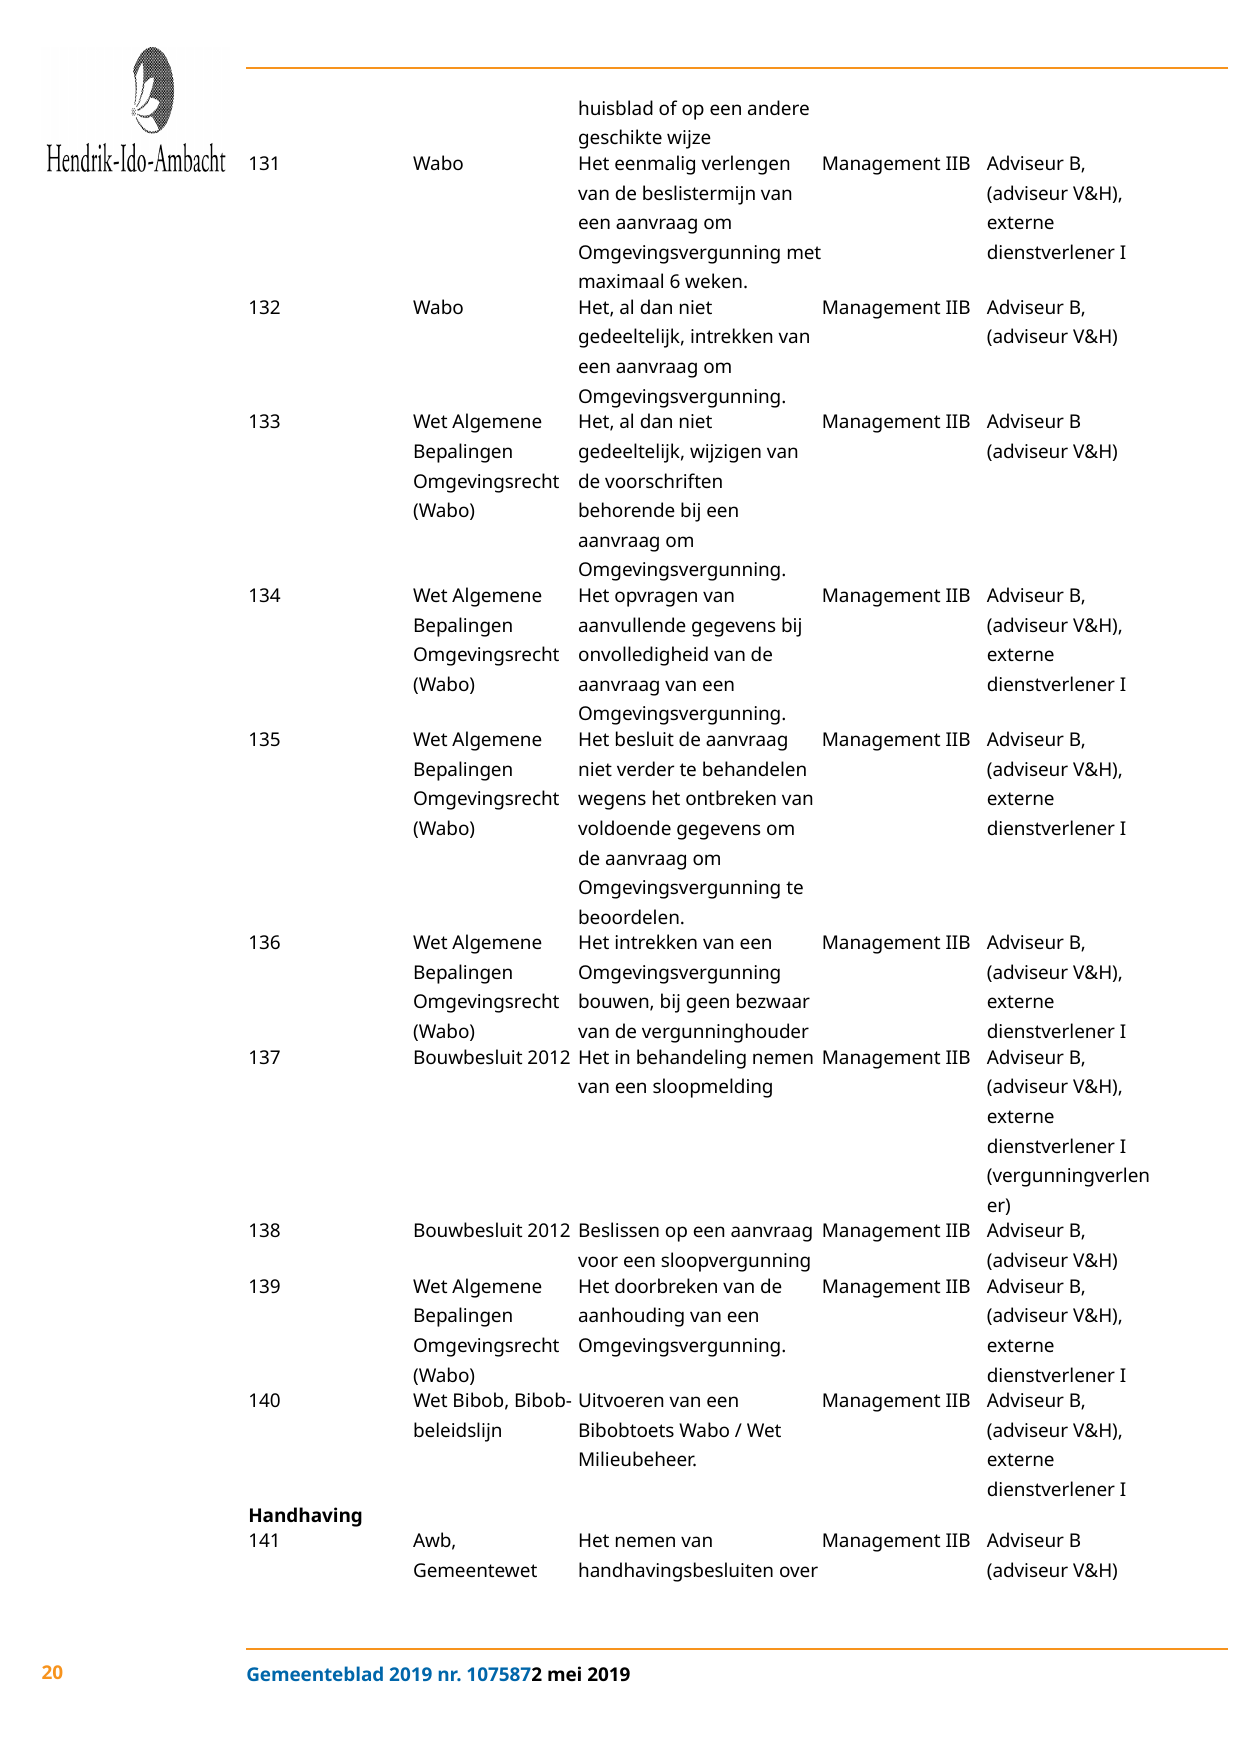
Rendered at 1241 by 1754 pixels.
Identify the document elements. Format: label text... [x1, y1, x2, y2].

table_cell Adviseur B, (adviseur V&H) [987, 1218, 1152, 1273]
table_cell 132 [248, 294, 413, 409]
table_cell Het besluit de aanvraag niet verder te behandelen wegens het ontbreken van voldoende gegevens om de aanvraag om Omgevingsvergunning te beoordelen. [578, 726, 822, 929]
table_cell Wabo [413, 150, 578, 294]
table_cell Adviseur B, (adviseur V&H) [987, 294, 1152, 409]
table_cell Management IIB [822, 294, 987, 409]
table_cell Het, al dan niet gedeeltelijk, intrekken van een aanvraag om Omgevingsvergunning. [578, 294, 822, 409]
table_cell Het eenmalig verlengen van de beslistermijn van een aanvraag om Omgevingsvergunning met maximaal 6 weken. [578, 150, 822, 294]
table_cell 135 [248, 726, 413, 929]
table_cell Management IIB [822, 582, 987, 726]
table_cell 140 [248, 1388, 413, 1502]
table_cell Uitvoeren van een Bibobtoets Wabo / Wet Milieubeheer. [578, 1388, 822, 1502]
table_cell [248, 95, 413, 150]
table_cell 141 [248, 1528, 413, 1583]
table_cell Management IIB [822, 1218, 987, 1273]
table_cell Adviseur B (adviseur V&H) [987, 409, 1152, 582]
table_cell 134 [248, 582, 413, 726]
table_cell Management IIB [822, 150, 987, 294]
table_cell 136 [248, 930, 413, 1044]
table_cell 137 [248, 1044, 413, 1218]
table_cell Adviseur B (adviseur V&H) [987, 1528, 1152, 1583]
table_cell Management IIB [822, 1044, 987, 1218]
table_cell 138 [248, 1218, 413, 1273]
table_cell Het opvragen van aanvullende gegevens bij onvolledigheid van de aanvraag van een Omgevingsvergunning. [578, 582, 822, 726]
table_cell Wet Algemene Bepalingen Omgevingsrecht (Wabo) [413, 582, 578, 726]
table_cell Het intrekken van een Omgevingsvergunning bouwen, bij geen bezwaar van de vergunninghouder [578, 930, 822, 1044]
table_cell Adviseur B, (adviseur V&H), externe dienstverlener I [987, 1388, 1152, 1502]
table_cell 133 [248, 409, 413, 582]
table_cell Adviseur B, (adviseur V&H), externe dienstverlener I [987, 726, 1152, 929]
table_cell Adviseur B, (adviseur V&H), externe dienstverlener I (vergunningverlener) [987, 1044, 1152, 1218]
table_cell Wet Algemene Bepalingen Omgevingsrecht (Wabo) [413, 726, 578, 929]
table_cell Adviseur B, (adviseur V&H), externe dienstverlener I [987, 150, 1152, 294]
table_cell 139 [248, 1273, 413, 1387]
table_cell Management IIB [822, 726, 987, 929]
table_cell Het nemen van handhavingsbesluiten over [578, 1528, 822, 1583]
table_cell Wabo [413, 294, 578, 409]
table_cell Adviseur B, (adviseur V&H), externe dienstverlener I [987, 582, 1152, 726]
table_cell Management IIB [822, 930, 987, 1044]
table_cell Wet Algemene Bepalingen Omgevingsrecht (Wabo) [413, 409, 578, 582]
table_cell Management IIB [822, 1528, 987, 1583]
table_cell Management IIB [822, 409, 987, 582]
table_cell Het in behandeling nemen van een sloopmelding [578, 1044, 822, 1218]
table_cell Beslissen op een aanvraag voor een sloopvergunning [578, 1218, 822, 1273]
table_cell Adviseur B, (adviseur V&H), externe dienstverlener I [987, 930, 1152, 1044]
table_cell Adviseur B, (adviseur V&H), externe dienstverlener I [987, 1273, 1152, 1387]
table_cell [413, 95, 578, 150]
table_cell Het doorbreken van de aanhouding van een Omgevingsvergunning. [578, 1273, 822, 1387]
table_cell Handhaving [248, 1502, 1152, 1528]
table_cell [822, 95, 987, 150]
table_cell 131 [248, 150, 413, 294]
table_cell Awb, Gemeentewet [413, 1528, 578, 1583]
table_cell Management IIB [822, 1388, 987, 1502]
table_cell Wet Algemene Bepalingen Omgevingsrecht (Wabo) [413, 930, 578, 1044]
picture [41, 47, 231, 172]
table_cell Bouwbesluit 2012 [413, 1044, 578, 1218]
table_cell Wet Algemene Bepalingen Omgevingsrecht (Wabo) [413, 1273, 578, 1387]
table_cell Management IIB [822, 1273, 987, 1387]
table_cell Wet Bibob, Bibob-beleidslijn [413, 1388, 578, 1502]
table_cell Het, al dan niet gedeeltelijk, wijzigen van de voorschriften behorende bij een aanvraag om Omgevingsvergunning. [578, 409, 822, 582]
table_cell Bouwbesluit 2012 [413, 1218, 578, 1273]
table_cell huisblad of op een andere geschikte wijze [578, 95, 822, 150]
table_cell [987, 95, 1152, 150]
